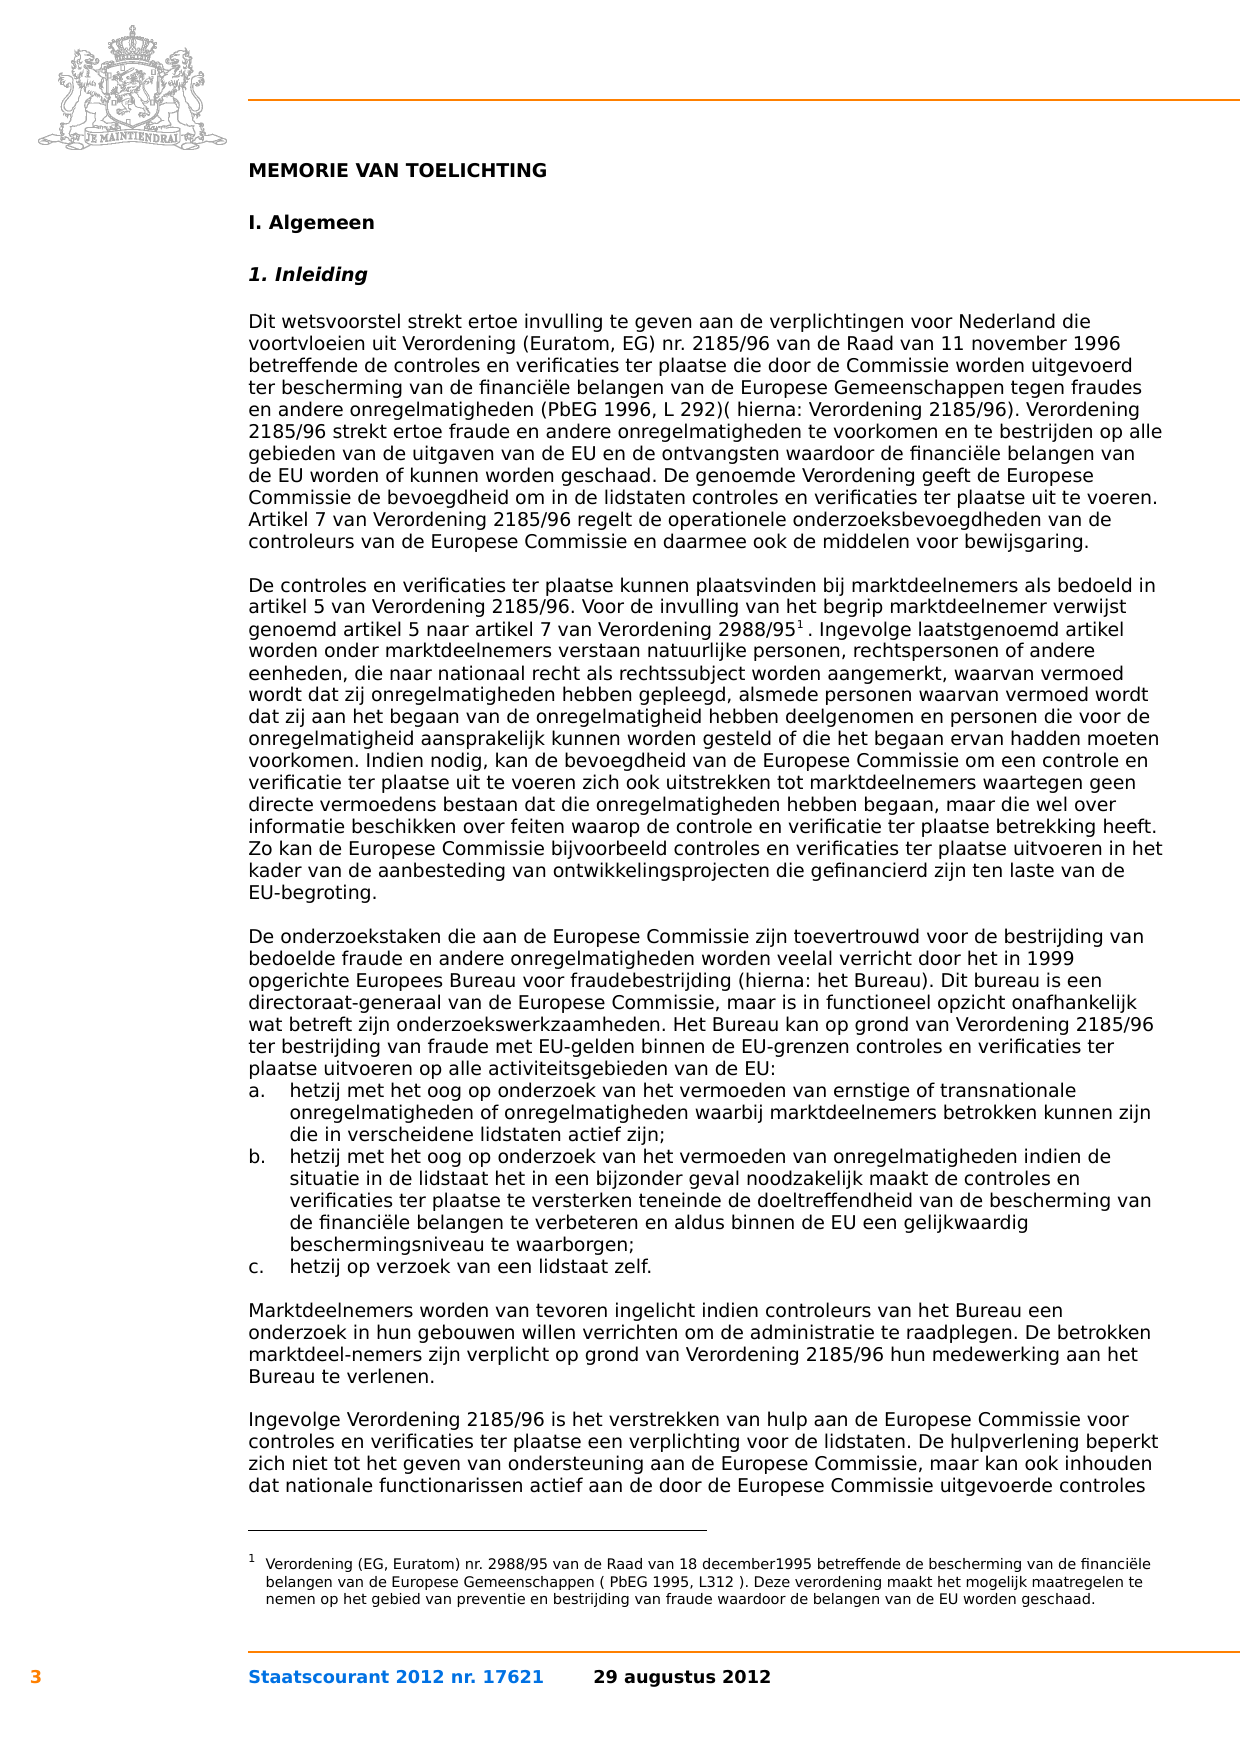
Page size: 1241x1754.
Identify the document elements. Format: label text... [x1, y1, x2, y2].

text Marktdeelnemers worden van tevoren ingelicht indien controleurs van het Bureau een onderzoek in hun gebouwen willen verrichten om de administratie te raadplegen. De betrokken marktdeel-nemers zijn verplicht op grond van Verordening 2185/96 hun medewerking aan het Bureau te verlenen. [248, 1299, 1163, 1387]
text b. hetzij met het oog op onderzoek van het vermoeden van onregelmatigheden indien de situatie in de lidstaat het in een bijzonder geval noodzakelijk maakt de controles en verificaties ter plaatse te versterken teneinde de doeltreffendheid van de bescherming van de financiële belangen te verbeteren en aldus binnen de EU een gelijkwaardig beschermingsniveau te waarborgen; [248, 1146, 1163, 1256]
text Ingevolge Verordening 2185/96 is het verstrekken van hulp aan de Europese Commissie voor controles en verificaties ter plaatse een verplichting voor de lidstaten. De hulpverlening beperkt zich niet tot het geven van ondersteuning aan de Europese Commissie, maar kan ook inhouden dat nationale functionarissen actief aan de door de Europese Commissie uitgevoerde controles [248, 1409, 1163, 1497]
text c. hetzij op verzoek van een lidstaat zelf. [248, 1256, 1163, 1278]
subtitle 1. Inleiding [248, 264, 1163, 286]
text De controles en verificaties ter plaatse kunnen plaatsvinden bij marktdeelnemers als bedoeld in artikel 5 van Verordening 2185/96. Voor de invulling van het begrip marktdeelnemer verwijst genoemd artikel 5 naar artikel 7 van Verordening 2988/95. Ingevolge laatstgenoemd artikel worden onder marktdeelnemers verstaan natuurlijke personen, rechtspersonen of andere eenheden, die naar nationaal recht als rechtssubject worden aangemerkt, waarvan vermoed wordt dat zij onregelmatigheden hebben gepleegd, alsmede personen waarvan vermoed wordt dat zij aan het begaan van de onregelmatigheid hebben deelgenomen en personen die voor de onregelmatigheid aansprakelijk kunnen worden gesteld of die het begaan ervan hadden moeten voorkomen. Indien nodig, kan de bevoegdheid van de Europese Commissie om een controle en verificatie ter plaatse uit te voeren zich ook uitstrekken tot marktdeelnemers waartegen geen directe vermoedens bestaan dat die onregelmatigheden hebben begaan, maar die wel over informatie beschikken over feiten waarop de controle en verificatie ter plaatse betrekking heeft. [248, 574, 1163, 838]
subtitle MEMORIE VAN TOELICHTING [248, 160, 1163, 182]
text De onderzoekstaken die aan de Europese Commissie zijn toevertrouwd voor de bestrijding van bedoelde fraude en andere onregelmatigheden worden veelal verricht door het in 1999 opgerichte Europees Bureau voor fraudebestrijding (hierna: het Bureau). Dit bureau is een directoraat-generaal van de Europese Commissie, maar is in functioneel opzicht onafhankelijk wat betreft zijn onderzoekswerkzaamheden. Het Bureau kan op grond van Verordening 2185/96 ter bestrijding van fraude met EU-gelden binnen de EU-grenzen controles en verificaties ter plaatse uitvoeren op alle activiteitsgebieden van de EU: [248, 926, 1163, 1080]
picture [38, 25, 227, 150]
text a. hetzij met het oog op onderzoek van het vermoeden van ernstige of transnationale onregelmatigheden of onregelmatigheden waarbij marktdeelnemers betrokken kunnen zijn die in verscheidene lidstaten actief zijn; [248, 1080, 1163, 1146]
text Zo kan de Europese Commissie bijvoorbeeld controles en verificaties ter plaatse uitvoeren in het kader van de aanbesteding van ontwikkelingsprojecten die gefinancierd zijn ten laste van de EU-begroting. [248, 838, 1163, 904]
text Dit wetsvoorstel strekt ertoe invulling te geven aan de verplichtingen voor Nederland die voortvloeien uit Verordening (Euratom, EG) nr. 2185/96 van de Raad van 11 november 1996 betreffende de controles en verificaties ter plaatse die door de Commissie worden uitgevoerd ter bescherming van de financiële belangen van de Europese Gemeenschappen tegen fraudes en andere onregelmatigheden (PbEG 1996, L 292)( hierna: Verordening 2185/96). Verordening 2185/96 strekt ertoe fraude en andere onregelmatigheden te voorkomen en te bestrijden op alle gebieden van de uitgaven van de EU en de ontvangsten waardoor de financiële belangen van de EU worden of kunnen worden geschaad. De genoemde Verordening geeft de Europese Commissie de bevoegdheid om in de lidstaten controles en verificaties ter plaatse uit te voeren. Artikel 7 van Verordening 2185/96 regelt de operationele onderzoeksbevoegdheden van de controleurs van de Europese Commissie en daarmee ook de middelen voor bewijsgaring. [248, 311, 1163, 553]
subtitle I. Algemeen [248, 212, 1163, 234]
text Verordening (EG, Euratom) nr. 2988/95 van de Raad van 18 december1995 betreffende de bescherming van de financiële belangen van de Europese Gemeenschappen ( PbEG 1995, L312 ). Deze verordening maakt het mogelijk maatregelen te nemen op het gebied van preventie en bestrijding van fraude waardoor de belangen van de EU worden geschaad. [248, 1552, 1163, 1608]
